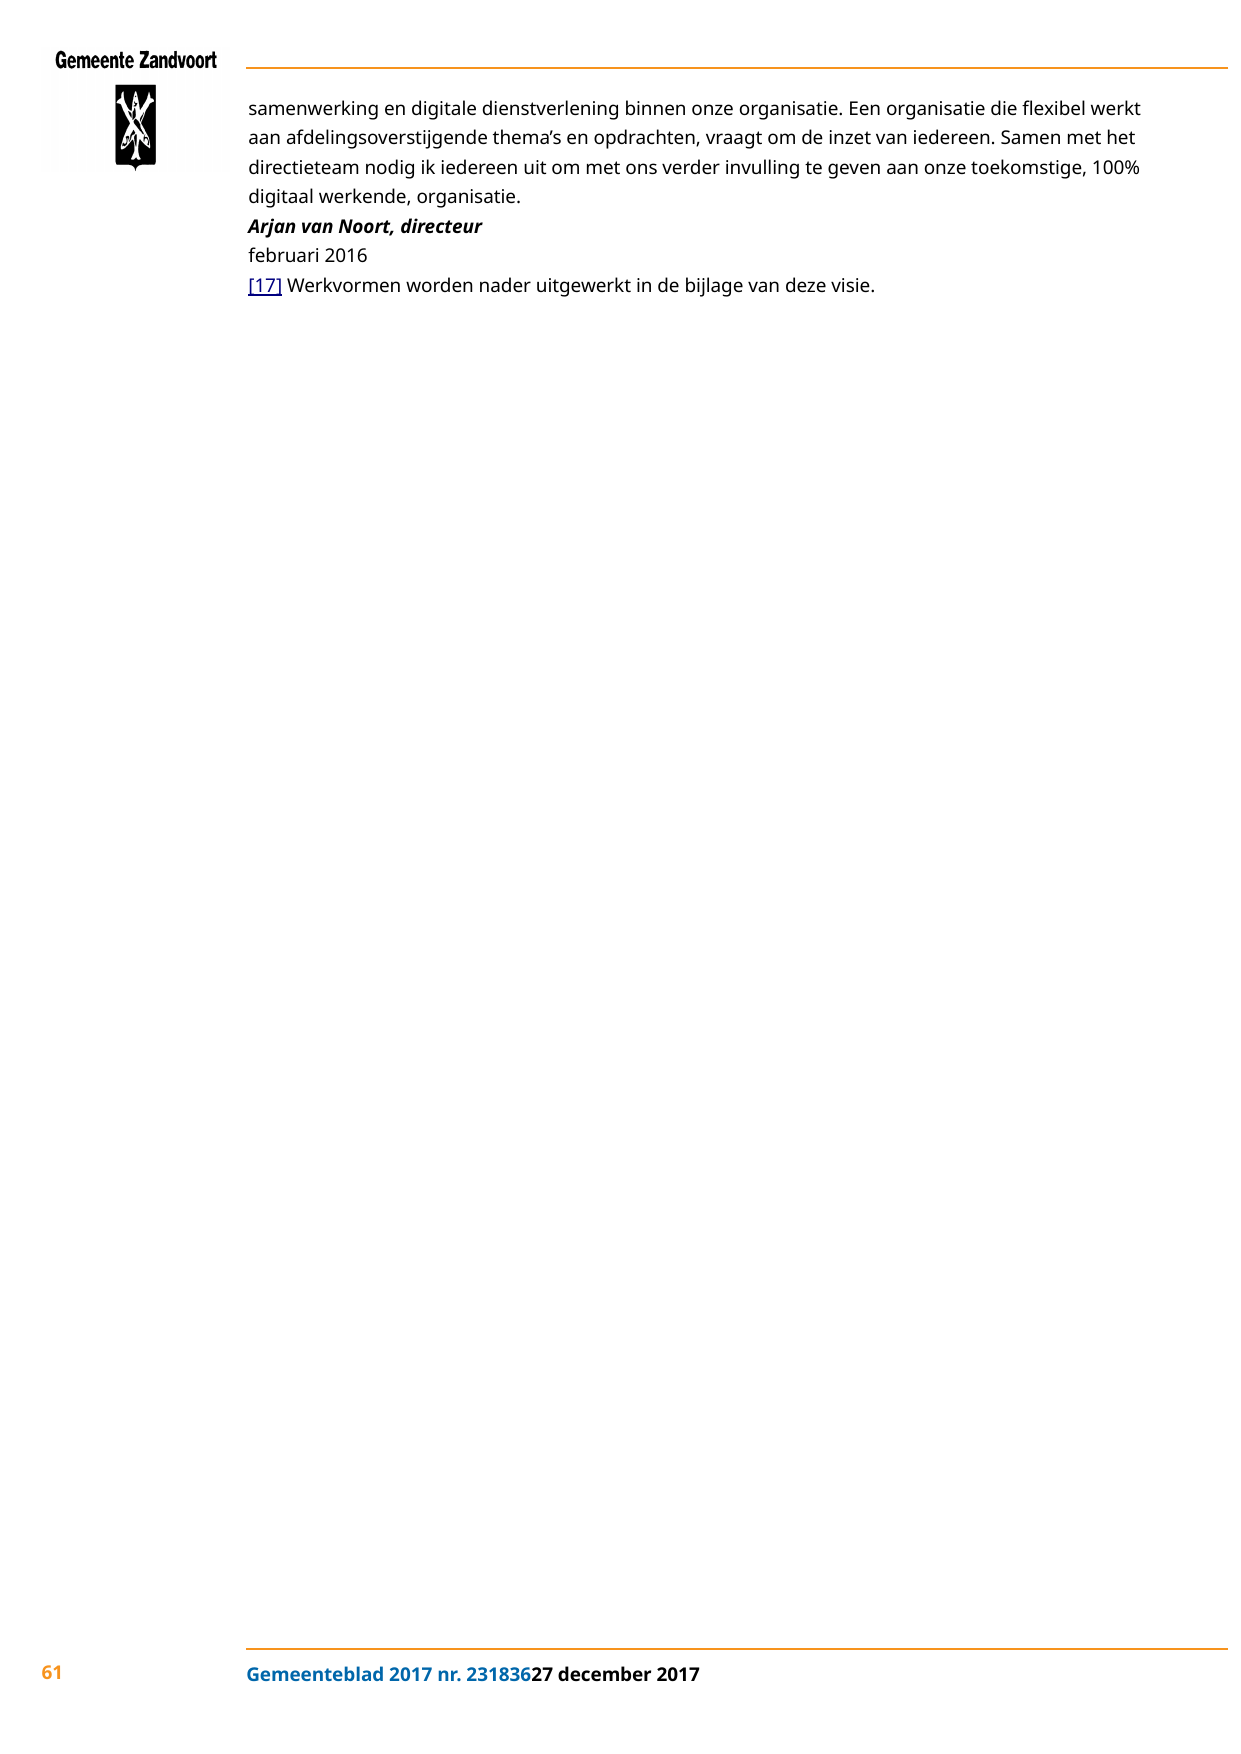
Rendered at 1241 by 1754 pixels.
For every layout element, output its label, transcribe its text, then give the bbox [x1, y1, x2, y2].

picture [41, 47, 231, 172]
text februari 2016 [248, 243, 1152, 268]
text Arjan van Noort, directeur [248, 213, 1152, 239]
text samenwerking en digitale dienstverlening binnen onze organisatie. Een organisatie die flexibel werkt aan afdelingsover­stijgende thema’s en opdrachten, vraagt om de inzet van iedereen. Samen met het directieteam nodig ik iedereen uit om met ons verder invulling te geven aan onze toekomstige, 100% digitaal werkende, organisatie. [248, 95, 1152, 209]
text [17] Werkvormen worden nader uitgewerkt in de bijlage van deze visie. [248, 272, 1152, 298]
